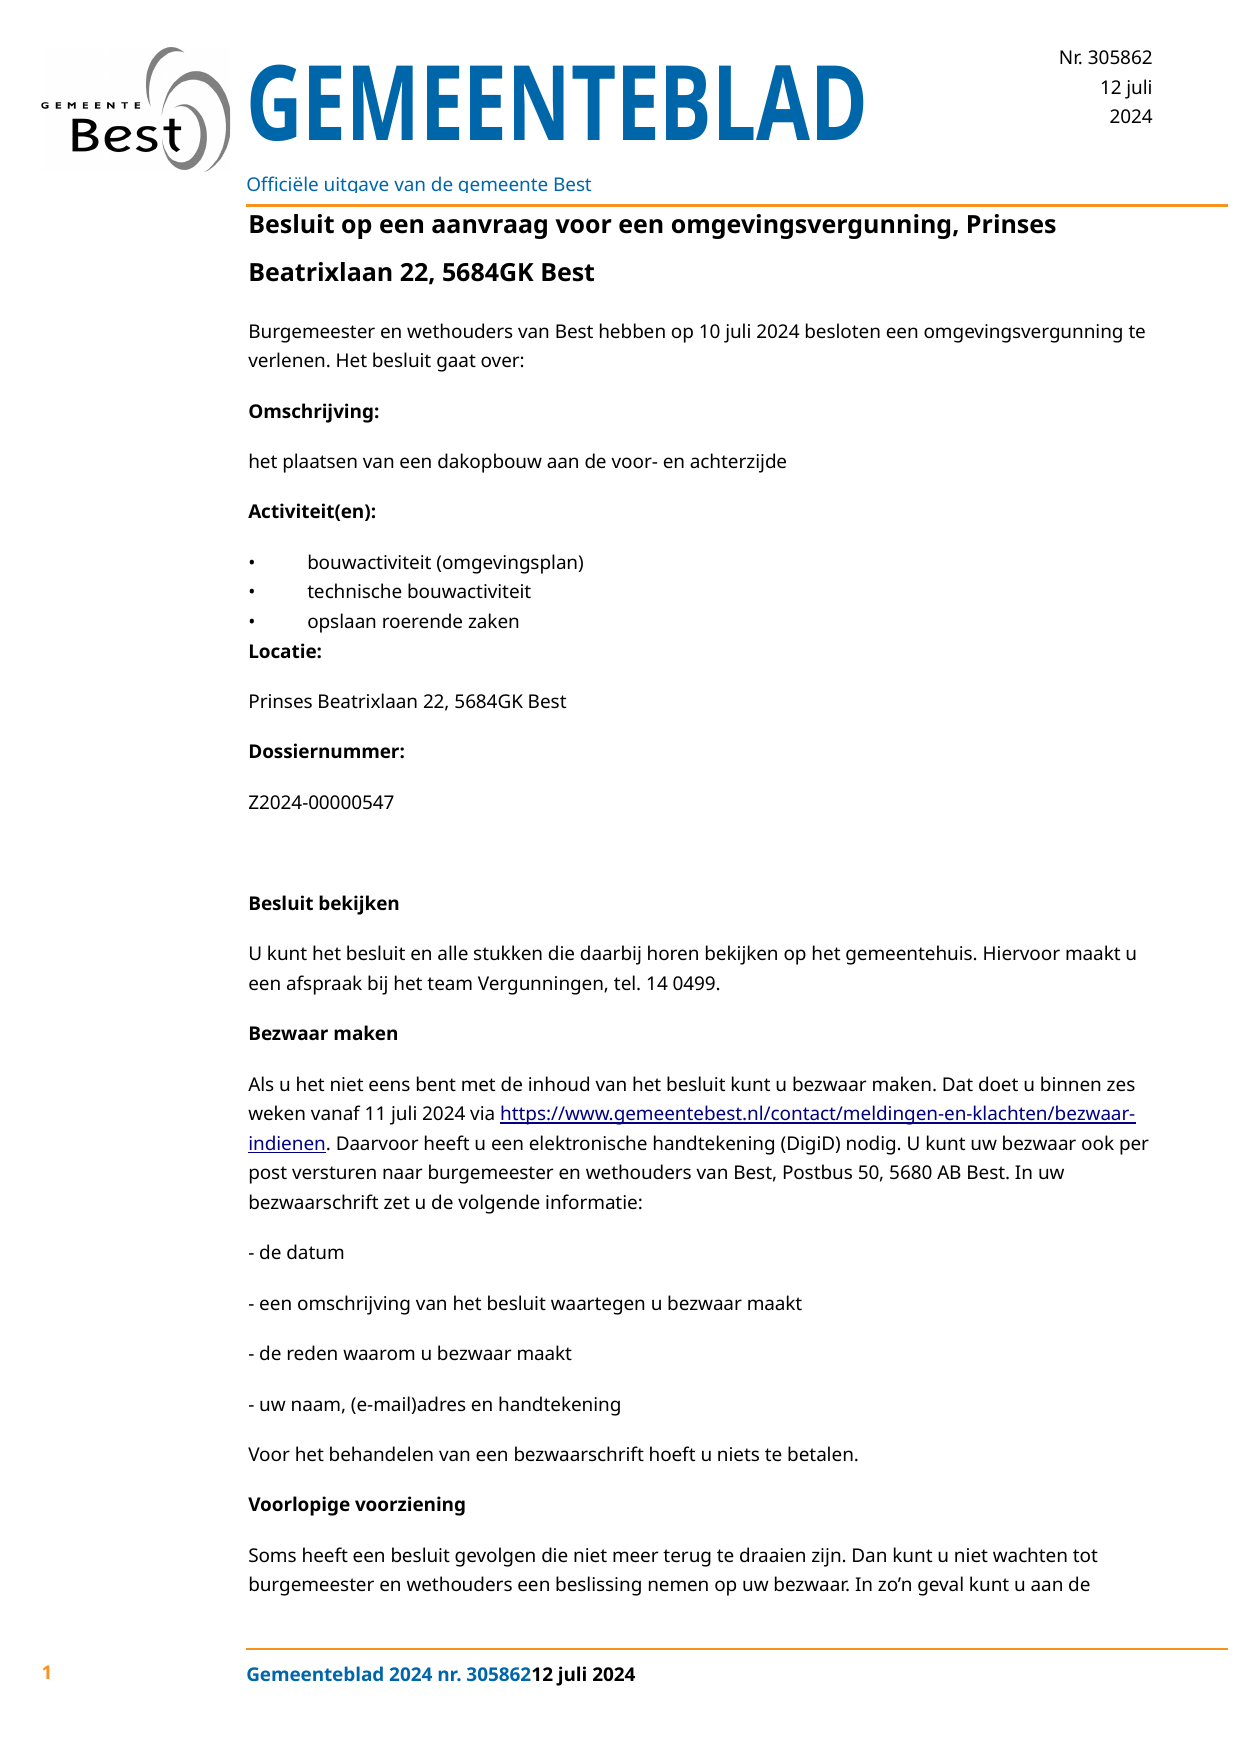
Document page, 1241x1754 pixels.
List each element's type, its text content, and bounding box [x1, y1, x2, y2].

text Besluit op een aanvraag voor een omgevingsvergunning, Prinses Beatrixlaan 22, 5684GK Best [248, 207, 1152, 288]
picture [41, 47, 231, 172]
text Voorlopige voorziening [248, 1492, 1152, 1517]
text Voor het behandelen van een bezwaarschrift hoeft u niets te betalen. [248, 1441, 1152, 1467]
text - uw naam, (e-mail)adres en handtekening [248, 1391, 1152, 1417]
text Burgemeester en wethouders van Best hebben op 10 juli 2024 besloten een omgevingsvergunning te verlenen. Het besluit gaat over: [248, 318, 1152, 373]
text U kunt het besluit en alle stukken die daarbij horen bekijken op het gemeentehuis. Hiervoor maakt u een afspraak bij het team Vergunningen, tel. 14 0499. [248, 940, 1152, 996]
text Besluit bekijken [248, 890, 1152, 916]
text Soms heeft een besluit gevolgen die niet meer terug te draaien zijn. Dan kunt u niet wachten tot burgemeester en wethouders een beslissing nemen op uw bezwaar. In zo’n geval kunt u aan de [248, 1542, 1152, 1597]
list bouwactiviteit (omgevingsplan) [248, 549, 1152, 575]
text het plaatsen van een dakopbouw aan de voor- en achterzijde [248, 448, 1152, 474]
text Prinses Beatrixlaan 22, 5684GK Best [248, 688, 1152, 714]
text - de reden waarom u bezwaar maakt [248, 1340, 1152, 1366]
text Als u het niet eens bent met de inhoud van het besluit kunt u bezwaar maken. Dat doet u binnen zes weken vanaf 11 juli 2024 via https://www.gemeentebest.nl/contact/meldingen-en-klachten/bezwaar-indienen. Daarvoor heeft u een elektronische handtekening (DigiD) nodig. U kunt uw bezwaar ook per post versturen naar burgemeester en wethouders van Best, Postbus 50, 5680 AB Best. In uw bezwaarschrift zet u de volgende informatie: [248, 1071, 1152, 1215]
text - een omschrijving van het besluit waartegen u bezwaar maakt [248, 1290, 1152, 1316]
text Z2024-00000547 [248, 789, 1152, 815]
text Dossiernummer: [248, 739, 1152, 764]
text - de datum [248, 1239, 1152, 1265]
list opslaan roerende zaken [248, 608, 1152, 634]
text Locatie: [248, 638, 1152, 664]
list technische bouwactiviteit [248, 579, 1152, 604]
text Omschrijving: [248, 398, 1152, 424]
text Activiteit(en): [248, 499, 1152, 524]
text Bezwaar maken [248, 1020, 1152, 1046]
